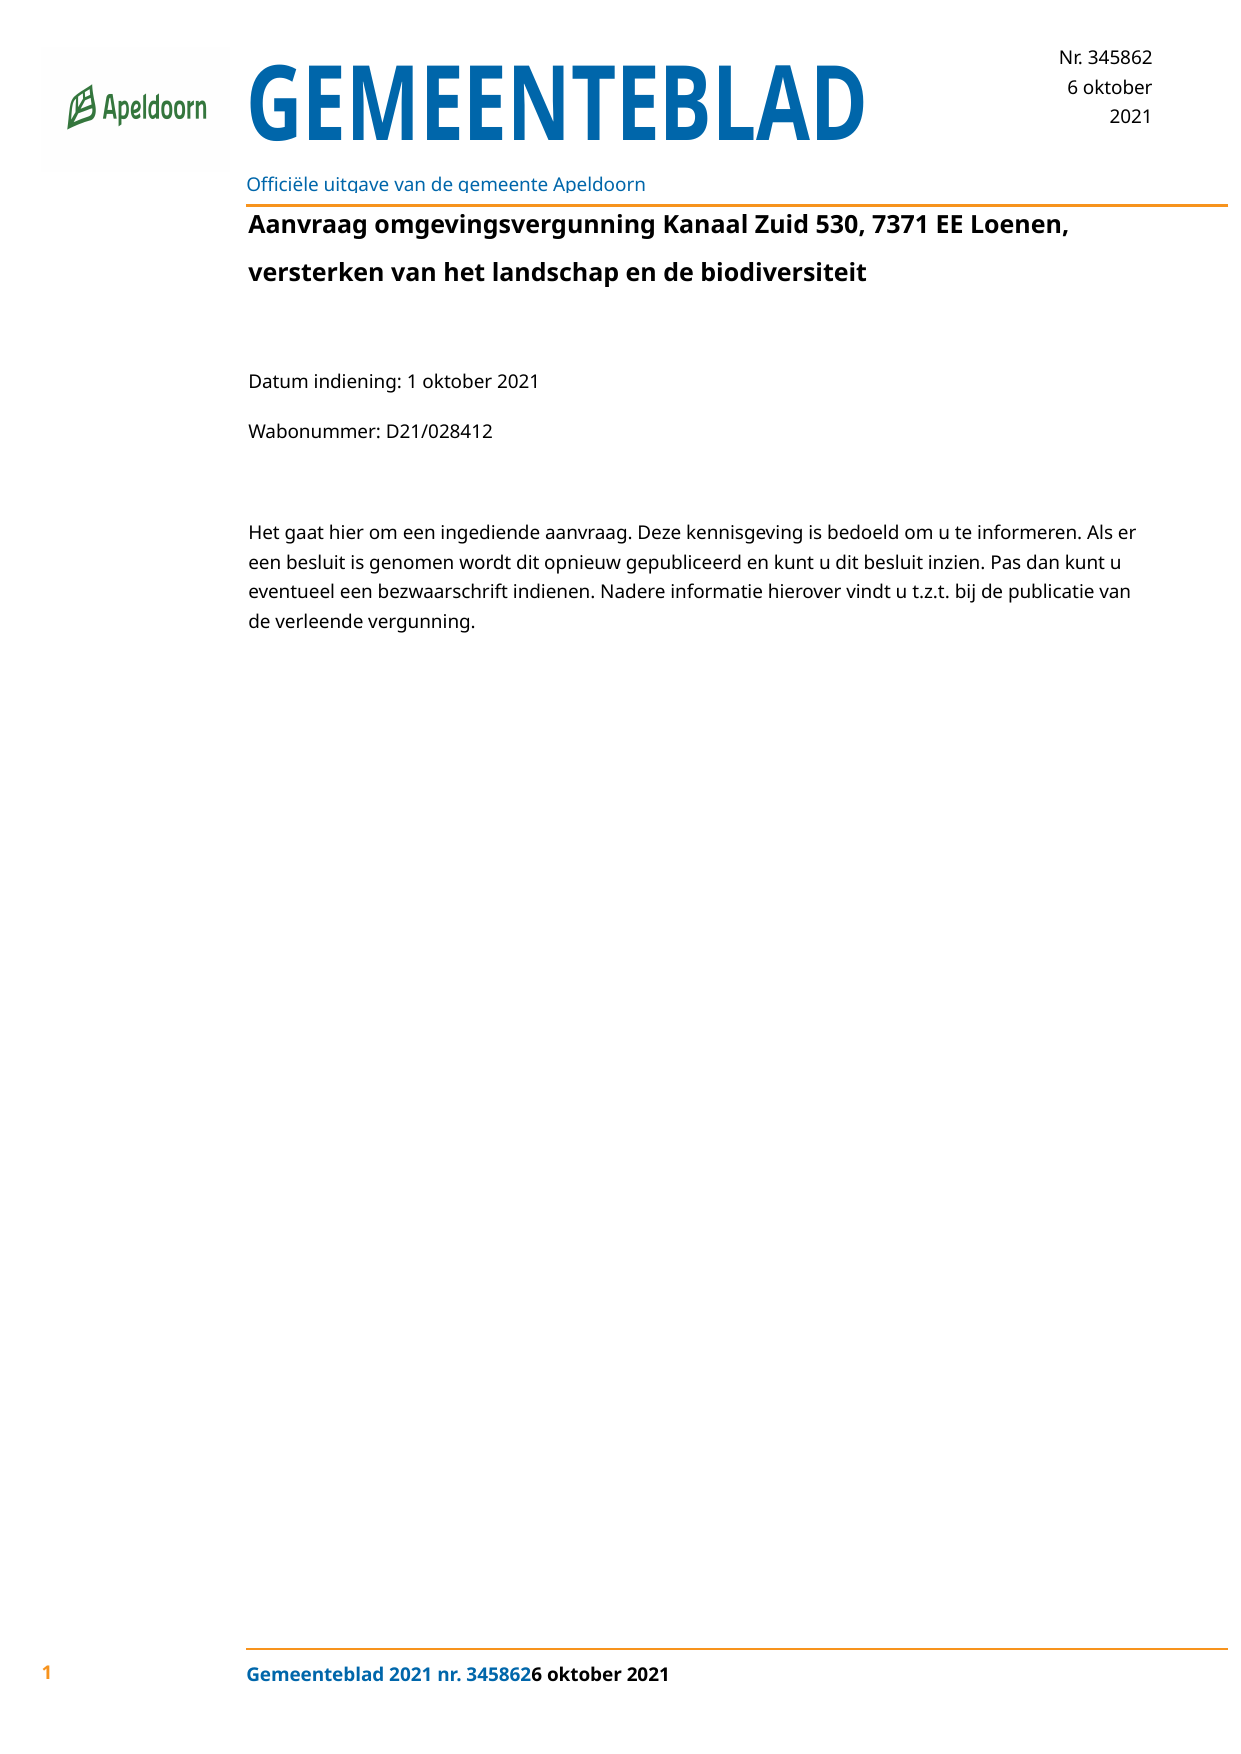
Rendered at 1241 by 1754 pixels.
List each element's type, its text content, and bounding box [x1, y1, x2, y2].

text Wabonummer: D21/028412 [248, 419, 1152, 444]
text Het gaat hier om een ingediende aanvraag. Deze kennisgeving is bedoeld om u te informeren. Als er een besluit is genomen wordt dit opnieuw gepubliceerd en kunt u dit besluit inzien. Pas dan kunt u eventueel een bezwaarschrift indienen. Nadere informatie hierover vindt u t.z.t. bij de publicatie van de verleende vergunning. [248, 519, 1152, 634]
picture [41, 47, 231, 172]
text Datum indiening: 1 oktober 2021 [248, 368, 1152, 394]
text Aanvraag omgevingsvergunning Kanaal Zuid 530, 7371 EE Loenen, versterken van het landschap en de biodiversiteit [248, 207, 1152, 288]
